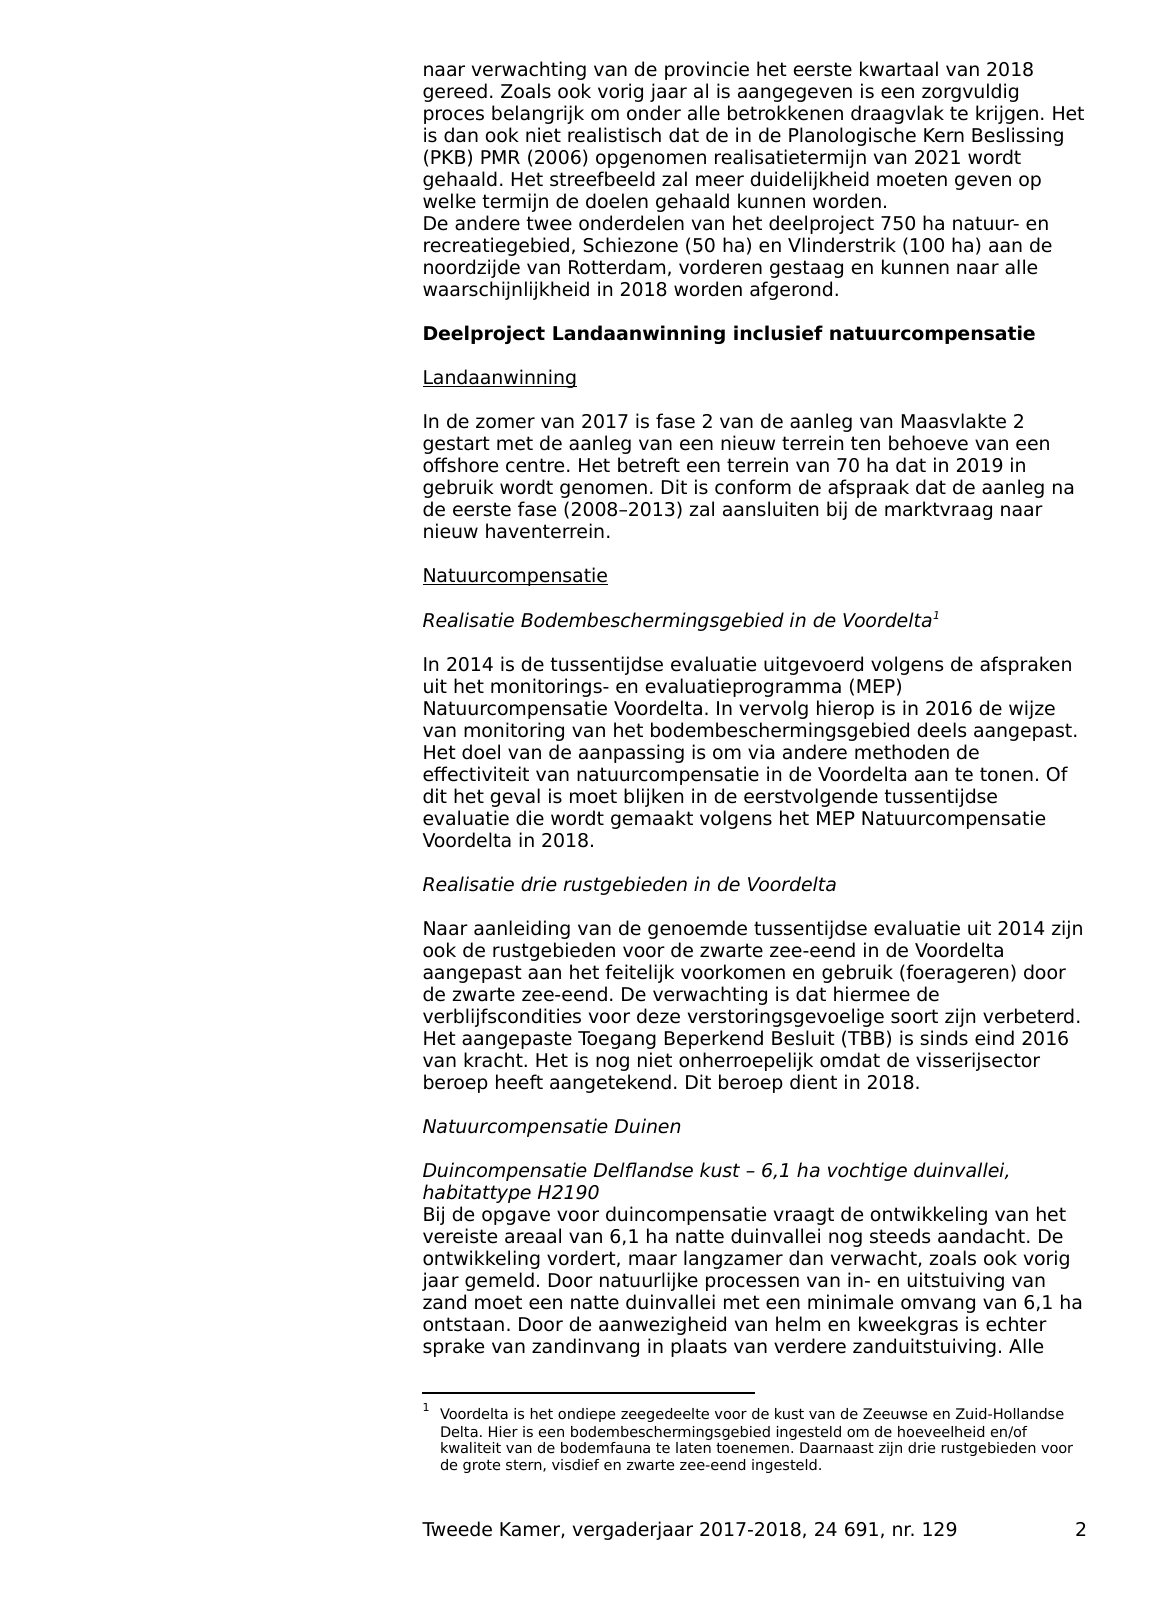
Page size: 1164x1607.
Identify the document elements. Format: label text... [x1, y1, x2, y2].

subtitle Deelproject Landaanwinning inclusief natuurcompensatie [422, 323, 1087, 345]
subtitle Realisatie drie rustgebieden in de Voordelta [422, 874, 1087, 896]
subtitle Natuurcompensatie [422, 565, 1087, 587]
subtitle Realisatie Bodembeschermingsgebied in de Voordelta [422, 609, 1087, 632]
text In de zomer van 2017 is fase 2 van de aanleg van Maasvlakte 2 gestart met de aanleg van een nieuw terrein ten behoeve van een offshore centre. Het betreft een terrein van 70 ha dat in 2019 in gebruik wordt genomen. Dit is conform de afspraak dat de aanleg na de eerste fase (2008–2013) zal aansluiten bij de marktvraag naar nieuw haventerrein. [422, 411, 1087, 543]
subtitle Natuurcompensatie Duinen [422, 1116, 1087, 1138]
text Duincompensatie Delflandse kust – 6,1 ha vochtige duinvallei, habitattype H2190 [422, 1160, 1087, 1204]
text naar verwachting van de provincie het eerste kwartaal van 2018 gereed. Zoals ook vorig jaar al is aangegeven is een zorgvuldig proces belangrijk om onder alle betrokkenen draagvlak te krijgen. Het is dan ook niet realistisch dat de in de Planologische Kern Beslissing (PKB) PMR (2006) opgenomen realisatietermijn van 2021 wordt gehaald. Het streefbeeld zal meer duidelijkheid moeten geven op welke termijn de doelen gehaald kunnen worden. [422, 59, 1087, 213]
text In 2014 is de tussentijdse evaluatie uitgevoerd volgens de afspraken uit het monitorings- en evaluatieprogramma (MEP) Natuurcompensatie Voordelta. In vervolg hierop is in 2016 de wijze van monitoring van het bodembeschermingsgebied deels aangepast. Het doel van de aanpassing is om via andere methoden de effectiviteit van natuurcompensatie in de Voordelta aan te tonen. Of dit het geval is moet blijken in de eerstvolgende tussentijdse evaluatie die wordt gemaakt volgens het MEP Natuurcompensatie Voordelta in 2018. [422, 654, 1087, 852]
text Naar aanleiding van de genoemde tussentijdse evaluatie uit 2014 zijn ook de rustgebieden voor de zwarte zee-eend in de Voordelta aangepast aan het feitelijk voorkomen en gebruik (foerageren) door de zwarte zee-eend. De verwachting is dat hiermee de verblijfscondities voor deze verstoringsgevoelige soort zijn verbeterd. Het aangepaste Toegang Beperkend Besluit (TBB) is sinds eind 2016 van kracht. Het is nog niet onherroepelijk omdat de visserijsector beroep heeft aangetekend. Dit beroep dient in 2018. [422, 918, 1087, 1094]
text Voordelta is het ondiepe zeegedeelte voor de kust van de Zeeuwse en Zuid-Hollandse Delta. Hier is een bodembeschermingsgebied ingesteld om de hoeveelheid en/of kwaliteit van de bodemfauna te laten toenemen. Daarnaast zijn drie rustgebieden voor de grote stern, visdief en zwarte zee-eend ingesteld. [422, 1402, 1087, 1474]
text Bij de opgave voor duincompensatie vraagt de ontwikkeling van het vereiste areaal van 6,1 ha natte duinvallei nog steeds aandacht. De ontwikkeling vordert, maar langzamer dan verwacht, zoals ook vorig jaar gemeld. Door natuurlijke processen van in- en uitstuiving van zand moet een natte duinvallei met een minimale omvang van 6,1 ha ontstaan. Door de aanwezigheid van helm en kweekgras is echter sprake van zandinvang in plaats van verdere zanduitstuiving. Alle [422, 1204, 1087, 1358]
text De andere twee onderdelen van het deelproject 750 ha natuur- en recreatiegebied, Schiezone (50 ha) en Vlinderstrik (100 ha) aan de noordzijde van Rotterdam, vorderen gestaag en kunnen naar alle waarschijnlijkheid in 2018 worden afgerond. [422, 213, 1087, 301]
subtitle Landaanwinning [422, 367, 1087, 389]
